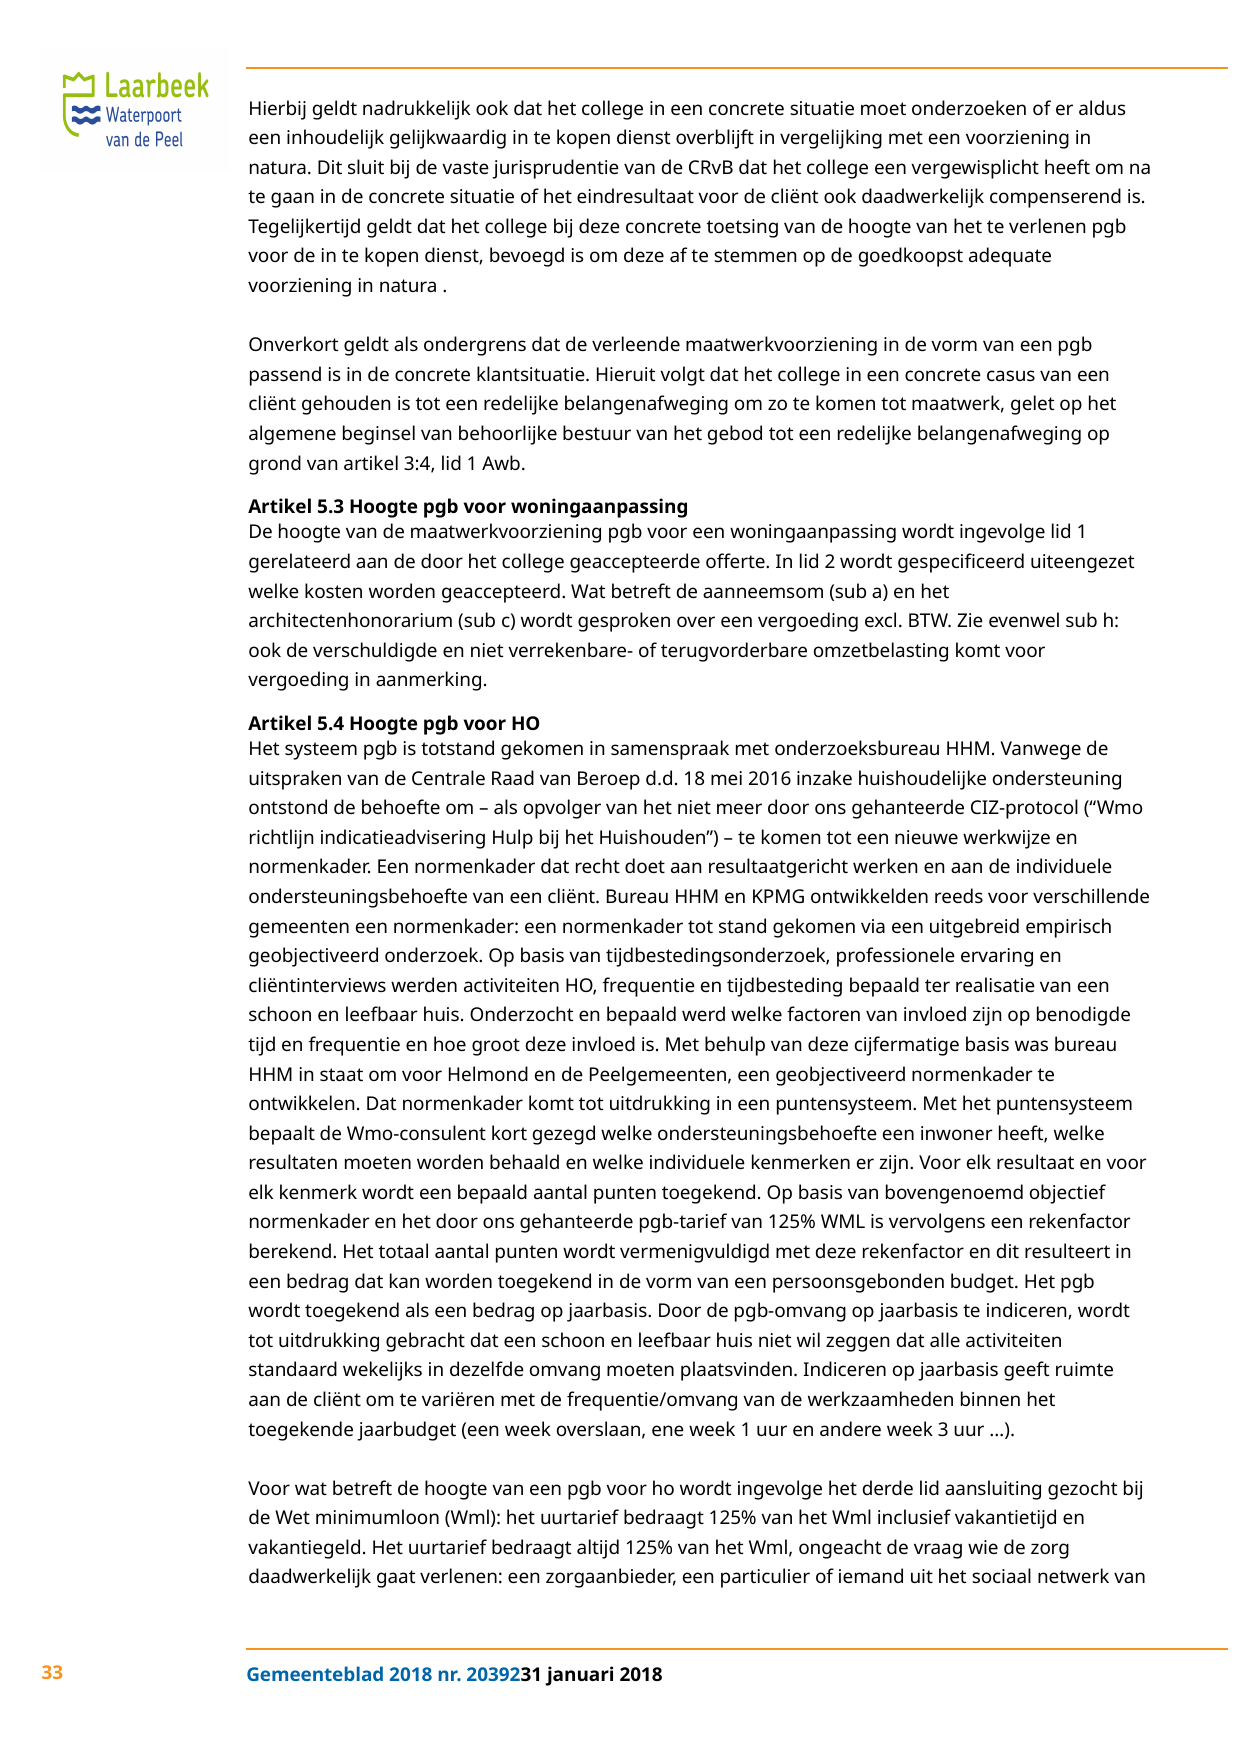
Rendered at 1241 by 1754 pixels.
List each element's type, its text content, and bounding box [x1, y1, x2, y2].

picture [41, 47, 231, 172]
text Hierbij geldt nadrukkelijk ook dat het college in een concrete situatie moet onderzoeken of er aldus een inhoudelijk gelijkwaardig in te kopen dienst overblijft in vergelijking met een voorziening in natura. Dit sluit bij de vaste jurisprudentie van de CRvB dat het college een vergewisplicht heeft om na te gaan in de concrete situatie of het eindresultaat voor de cliënt ook daadwerkelijk compenserend is. Tegelijkertijd geldt dat het college bij deze concrete toetsing van de hoogte van het te verlenen pgb voor de in te kopen dienst, bevoegd is om deze af te stemmen op de goedkoopst adequate voorziening in natura . [248, 95, 1152, 298]
text De hoogte van de maatwerkvoorziening pgb voor een woningaanpassing wordt ingevolge lid 1 gerelateerd aan de door het college geaccepteerde offerte. In lid 2 wordt gespecificeerd uiteengezet welke kosten worden geaccepteerd. Wat betreft de aanneemsom (sub a) en het architectenhonorarium (sub c) wordt gesproken over een vergoeding excl. BTW. Zie evenwel sub h: ook de verschuldigde en niet verrekenbare- of terugvorderbare omzetbelasting komt voor vergoeding in aanmerking. [248, 519, 1152, 692]
text Onverkort geldt als ondergrens dat de verleende maatwerkvoorziening in de vorm van een pgb passend is in de concrete klantsituatie. Hieruit volgt dat het college in een concrete casus van een cliënt gehouden is tot een redelijke belangenafweging om zo te komen tot maatwerk, gelet op het algemene beginsel van behoorlijke bestuur van het gebod tot een redelijke belangenafweging op grond van artikel 3:4, lid 1 Awb. [248, 331, 1152, 476]
text Het systeem pgb is totstand gekomen in samenspraak met onderzoeksbureau HHM. Vanwege de uitspraken van de Centrale Raad van Beroep d.d. 18 mei 2016 inzake huishoudelijke ondersteuning ontstond de behoefte om – als opvolger van het niet meer door ons gehanteerde CIZ-protocol (“Wmo richtlijn indicatieadvisering Hulp bij het Huishouden”) – te komen tot een nieuwe werkwijze en normenkader. Een normenkader dat recht doet aan resultaatgericht werken en aan de individuele ondersteuningsbehoefte van een cliënt. Bureau HHM en KPMG ontwikkelden reeds voor verschillende gemeenten een normenkader: een normenkader tot stand gekomen via een uitgebreid empirisch geobjectiveerd onderzoek. Op basis van tijdbestedingsonderzoek, professionele ervaring en cliëntinterviews werden activiteiten HO, frequentie en tijdbesteding bepaald ter realisatie van een schoon en leefbaar huis. Onderzocht en bepaald werd welke factoren van invloed zijn op benodigde tijd en frequentie en hoe groot deze invloed is. Met behulp van deze cijfermatige basis was bureau HHM in staat om voor Helmond en de Peelgemeenten, een geobjectiveerd normenkader te ontwikkelen. Dat normenkader komt tot uitdrukking in een puntensysteem. Met het puntensysteem bepaalt de Wmo-consulent kort gezegd welke ondersteuningsbehoefte een inwoner heeft, welke resultaten moeten worden behaald en welke individuele kenmerken er zijn. Voor elk resultaat en voor elk kenmerk wordt een bepaald aantal punten toegekend. Op basis van bovengenoemd objectief normenkader en het door ons gehanteerde pgb-tarief van 125% WML is vervolgens een rekenfactor berekend. Het totaal aantal punten wordt vermenigvuldigd met deze rekenfactor en dit resulteert in een bedrag dat kan worden toegekend in de vorm van een persoonsgebonden budget. Het pgb wordt toegekend als een bedrag op jaarbasis. Door de pgb-omvang op jaarbasis te indiceren, wordt tot uitdrukking gebracht dat een schoon en leefbaar huis niet wil zeggen dat alle activiteiten standaard wekelijks in dezelfde omvang moeten plaatsvinden. Indiceren op jaarbasis geeft ruimte aan de cliënt om te variëren met de frequentie/omvang van de werkzaamheden binnen het toegekende jaarbudget (een week overslaan, ene week 1 uur en andere week 3 uur …). [248, 735, 1152, 1442]
text Artikel 5.4 Hoogte pgb voor HO [248, 710, 1152, 735]
text Artikel 5.3 Hoogte pgb voor woningaanpassing [248, 493, 1152, 519]
text Voor wat betreft de hoogte van een pgb voor ho wordt ingevolge het derde lid aansluiting gezocht bij de Wet minimumloon (Wml): het uurtarief bedraagt 125% van het Wml inclusief vakantietijd en vakantiegeld. Het uurtarief bedraagt altijd 125% van het Wml, ongeacht de vraag wie de zorg daadwerkelijk gaat verlenen: een zorgaanbieder, een particulier of iemand uit het sociaal netwerk van [248, 1475, 1152, 1589]
